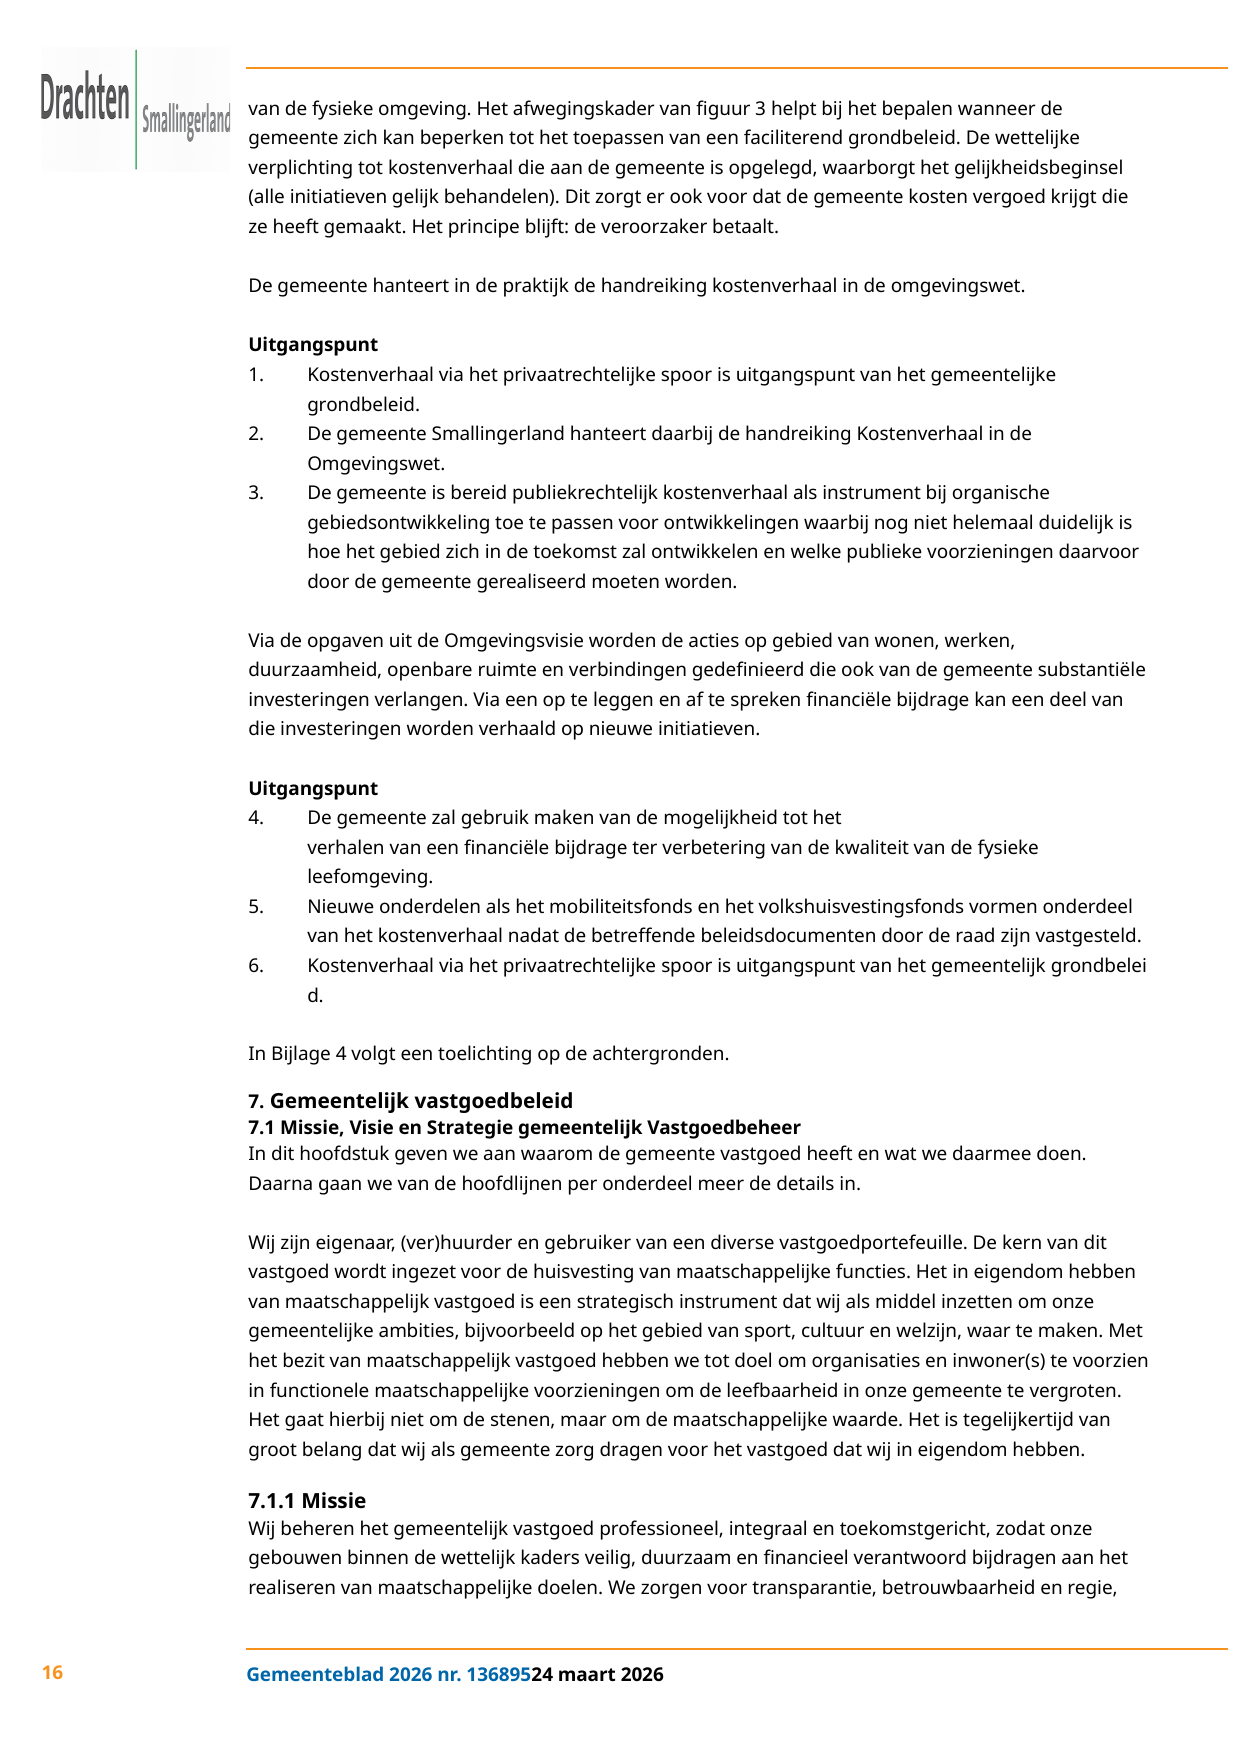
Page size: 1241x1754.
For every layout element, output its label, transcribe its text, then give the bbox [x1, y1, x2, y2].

table_header Uitgangspunt De gemeente zal gebruik maken van de mogelijkheid tot het verhalen van een financiële bijdrage ter verbetering van de kwaliteit van de fysieke leefomgeving. Nieuwe onderdelen als het mobiliteitsfonds en het volkshuisvestingsfonds vormen onderdeel van het kostenverhaal nadat de betreffende beleidsdocumenten door de raad zijn vastgesteld. Kostenverhaal via het privaatrechtelijke spoor is uitgangspunt van het gemeentelijk grondbeleid. [248, 775, 1152, 1008]
text Wij zijn eigenaar, (ver)huurder en gebruiker van een diverse vastgoedportefeuille. De kern van dit vastgoed wordt ingezet voor de huisvesting van maatschappelijke functies. Het in eigendom hebben van maatschappelijk vastgoed is een strategisch instrument dat wij als middel inzetten om onze gemeentelijke ambities, bijvoorbeeld op het gebied van sport, cultuur en welzijn, waar te maken. Met het bezit van maatschappelijk vastgoed hebben we tot doel om organisaties en inwoner(s) te voorzien in functionele maatschappelijke voorzieningen om de leefbaarheid in onze gemeente te vergroten. Het gaat hierbij niet om de stenen, maar om de maatschappelijke waarde. Het is tegelijkertijd van groot belang dat wij als gemeente zorg dragen voor het vastgoed dat wij in eigendom hebben. [248, 1229, 1152, 1462]
text In dit hoofdstuk geven we aan waarom de gemeente vastgoed heeft en wat we daarmee doen. Daarna gaan we van de hoofdlijnen per onderdeel meer de details in. [248, 1140, 1152, 1196]
text 7.1 Missie, Visie en Strategie gemeentelijk Vastgoedbeheer [248, 1114, 1152, 1140]
text 7. Gemeentelijk vastgoedbeleid [248, 1086, 1152, 1114]
text 7.1.1 Missie [248, 1486, 1152, 1515]
text Via de opgaven uit de Omgevingsvisie worden de acties op gebied van wonen, werken, duurzaamheid, openbare ruimte en verbindingen gedefinieerd die ook van de gemeente substantiële investeringen verlangen. Via een op te leggen en af te spreken financiële bijdrage kan een deel van die investeringen worden verhaald op nieuwe initiatieven. [248, 627, 1152, 741]
text De gemeente hanteert in de praktijk de handreiking kostenverhaal in de omgevingswet. [248, 272, 1152, 298]
table_header Uitgangspunt Kostenverhaal via het privaatrechtelijke spoor is uitgangspunt van het gemeentelijke grondbeleid. De gemeente Smallingerland hanteert daarbij de handreiking Kostenverhaal in de Omgevingswet. De gemeente is bereid publiekrechtelijk kostenverhaal als instrument bij organische gebiedsontwikkeling toe te passen voor ontwikkelingen waarbij nog niet helemaal duidelijk is hoe het gebied zich in de toekomst zal ontwikkelen en welke publieke voorzieningen daarvoor door de gemeente gerealiseerd moeten worden. [248, 332, 1152, 594]
text van de fysieke omgeving. Het afwegingskader van figuur 3 helpt bij het bepalen wanneer de gemeente zich kan beperken tot het toepassen van een faciliterend grondbeleid. De wettelijke verplichting tot kostenverhaal die aan de gemeente is opgelegd, waarborgt het gelijkheidsbeginsel (alle initiatieven gelijk behandelen). Dit zorgt er ook voor dat de gemeente kosten vergoed krijgt die ze heeft gemaakt. Het principe blijft: de veroorzaker betaalt. [248, 95, 1152, 239]
text In Bijlage 4 volgt een toelichting op de achtergronden. [248, 1040, 1152, 1066]
text Wij beheren het gemeentelijk vastgoed professioneel, integraal en toekomstgericht, zodat onze gebouwen binnen de wettelijk kaders veilig, duurzaam en financieel verantwoord bijdragen aan het realiseren van maatschappelijke doelen. We zorgen voor transparantie, betrouwbaarheid en regie, [248, 1515, 1152, 1600]
picture [41, 47, 231, 172]
